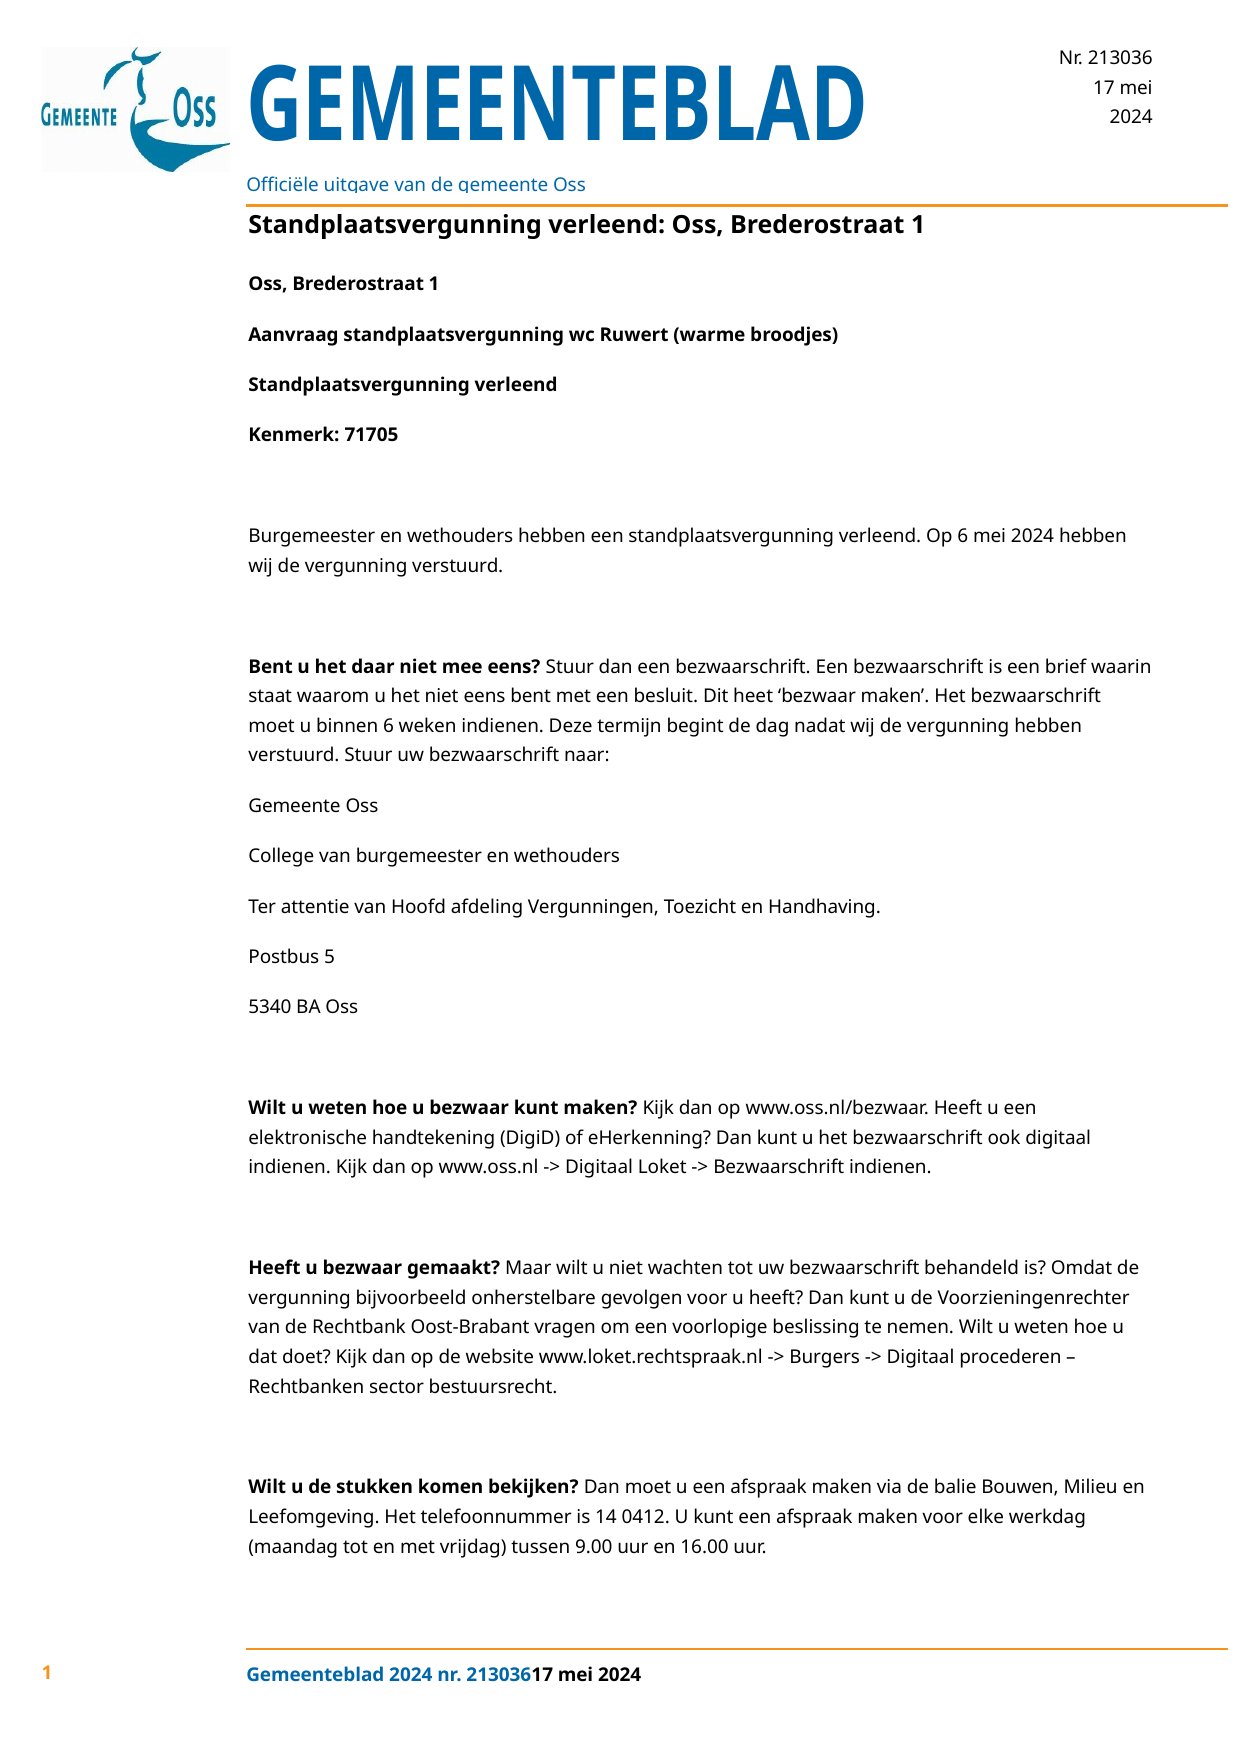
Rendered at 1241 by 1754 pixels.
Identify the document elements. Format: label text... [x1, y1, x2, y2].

text Wilt u weten hoe u bezwaar kunt maken? Kijk dan op www.oss.nl/bezwaar. Heeft u een elektronische handtekening (DigiD) of eHerkenning? Dan kunt u het bezwaarschrift ook digitaal indienen. Kijk dan op www.oss.nl -> Digitaal Loket -> Bezwaarschrift indienen. [248, 1094, 1152, 1179]
text Standplaatsvergunning verleend [248, 371, 1152, 397]
text Bent u het daar niet mee eens? Stuur dan een bezwaarschrift. Een bezwaarschrift is een brief waarin staat waarom u het niet eens bent met een besluit. Dit heet ‘bezwaar maken’. Het bezwaarschrift moet u binnen 6 weken indienen. Deze termijn begint de dag nadat wij de vergunning hebben verstuurd. Stuur uw bezwaarschrift naar: [248, 653, 1152, 767]
picture [41, 47, 231, 172]
text 5340 BA Oss [248, 994, 1152, 1019]
text Wilt u de stukken komen bekijken? Dan moet u een afspraak maken via de balie Bouwen, Milieu en Leefomgeving. Het telefoonnummer is 14 0412. U kunt een afspraak maken voor elke werkdag (maandag tot en met vrijdag) tussen 9.00 uur en 16.00 uur. [248, 1474, 1152, 1558]
text Heeft u bezwaar gemaakt? Maar wilt u niet wachten tot uw bezwaarschrift behandeld is? Omdat de vergunning bijvoorbeeld onherstelbare gevolgen voor u heeft? Dan kunt u de Voorzieningenrechter van de Rechtbank Oost-Brabant vragen om een voorlopige beslissing te nemen. Wilt u weten hoe u dat doet? Kijk dan op de website www.loket.rechtspraak.nl -> Burgers -> Digitaal procederen – Rechtbanken sector bestuursrecht. [248, 1254, 1152, 1398]
text Kenmerk: 71705 [248, 422, 1152, 447]
text Oss, Brederostraat 1 [248, 270, 1152, 296]
text Aanvraag standplaatsvergunning wc Ruwert (warme broodjes) [248, 321, 1152, 346]
text Ter attentie van Hoofd afdeling Vergunningen, Toezicht en Handhaving. [248, 893, 1152, 918]
text Postbus 5 [248, 943, 1152, 969]
text College van burgemeester en wethouders [248, 842, 1152, 868]
text Burgemeester en wethouders hebben een standplaatsvergunning verleend. Op 6 mei 2024 hebben wij de vergunning verstuurd. [248, 522, 1152, 578]
text Gemeente Oss [248, 792, 1152, 818]
text Standplaatsvergunning verleend: Oss, Brederostraat 1 [248, 207, 1152, 241]
